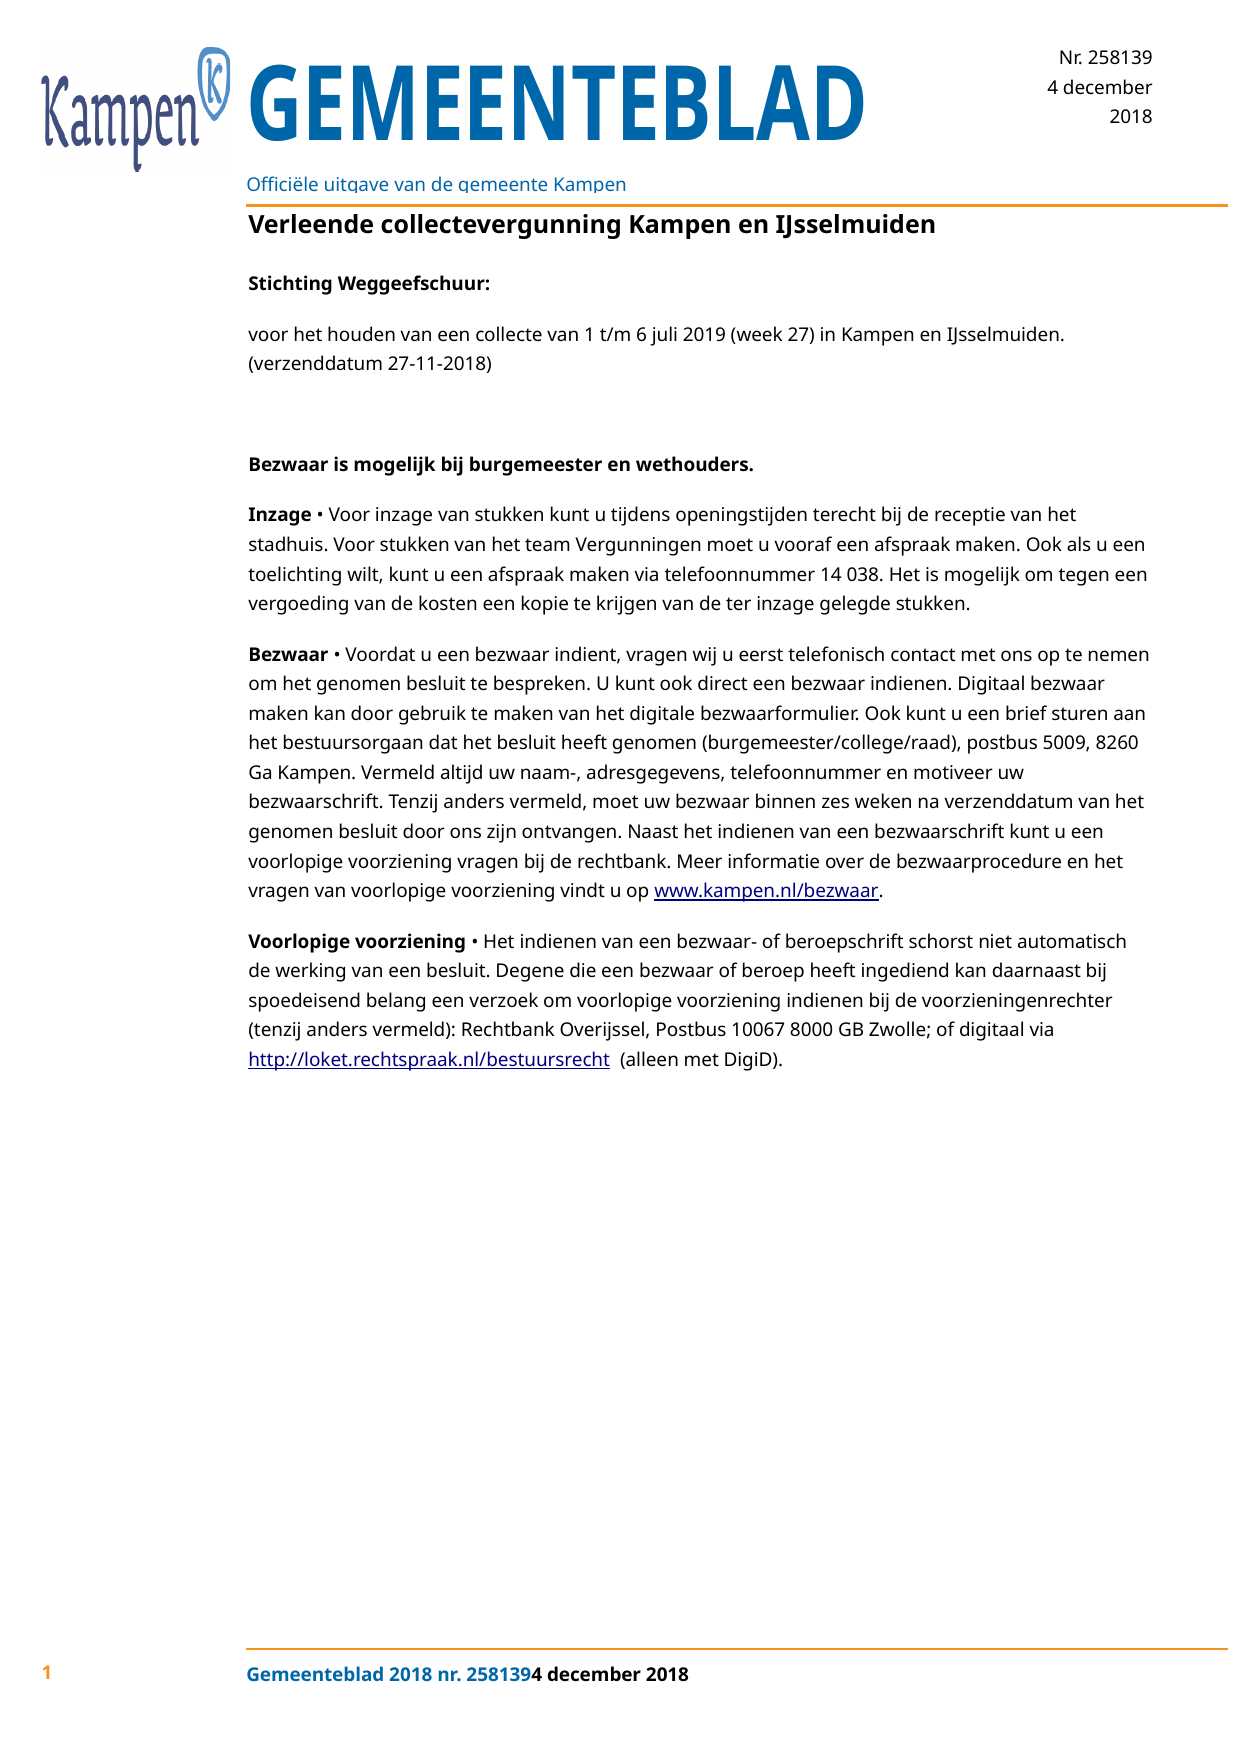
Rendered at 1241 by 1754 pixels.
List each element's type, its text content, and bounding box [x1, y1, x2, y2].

picture [41, 47, 231, 172]
text Bezwaar is mogelijk bij burgemeester en wethouders. [248, 451, 1152, 477]
text Bezwaar • Voordat u een bezwaar indient, vragen wij u eerst telefonisch contact met ons op te nemen om het genomen besluit te bespreken. U kunt ook direct een bezwaar indienen. Digitaal bezwaar maken kan door gebruik te maken van het digitale bezwaarformulier. Ook kunt u een brief sturen aan het bestuursorgaan dat het besluit heeft genomen (burgemeester/college/raad), postbus 5009, 8260 Ga Kampen. Vermeld altijd uw naam-, adresgegevens, telefoonnummer en motiveer uw bezwaarschrift. Tenzij anders vermeld, moet uw bezwaar binnen zes weken na verzenddatum van het genomen besluit door ons zijn ontvangen. Naast het indienen van een bezwaarschrift kunt u een voorlopige voorziening vragen bij de rechtbank. Meer informatie over de bezwaarprocedure en het vragen van voorlopige voorziening vindt u op www.kampen.nl/bezwaar. [248, 641, 1152, 903]
text Stichting Weggeefschuur: [248, 270, 1152, 296]
text Verleende collectevergunning Kampen en IJsselmuiden [248, 207, 1152, 241]
text Inzage • Voor inzage van stukken kunt u tijdens openingstijden terecht bij de receptie van het stadhuis. Voor stukken van het team Vergunningen moet u vooraf een afspraak maken. Ook als u een toelichting wilt, kunt u een afspraak maken via telefoonnummer 14 038. Het is mogelijk om tegen een vergoeding van de kosten een kopie te krijgen van de ter inzage gelegde stukken. [248, 502, 1152, 616]
text Voorlopige voorziening • Het indienen van een bezwaar- of beroepschrift schorst niet automatisch de werking van een besluit. Degene die een bezwaar of beroep heeft ingediend kan daarnaast bij spoedeisend belang een verzoek om voorlopige voorziening indienen bij de voorzieningenrechter (tenzij anders vermeld): Rechtbank Overijssel, Postbus 10067 8000 GB Zwolle; of digitaal via http://loket.rechtspraak.nl/bestuursrecht (alleen met DigiD). [248, 928, 1152, 1072]
text voor het houden van een collecte van 1 t/m 6 juli 2019 (week 27) in Kampen en IJsselmuiden. (verzenddatum 27-11-2018) [248, 321, 1152, 376]
